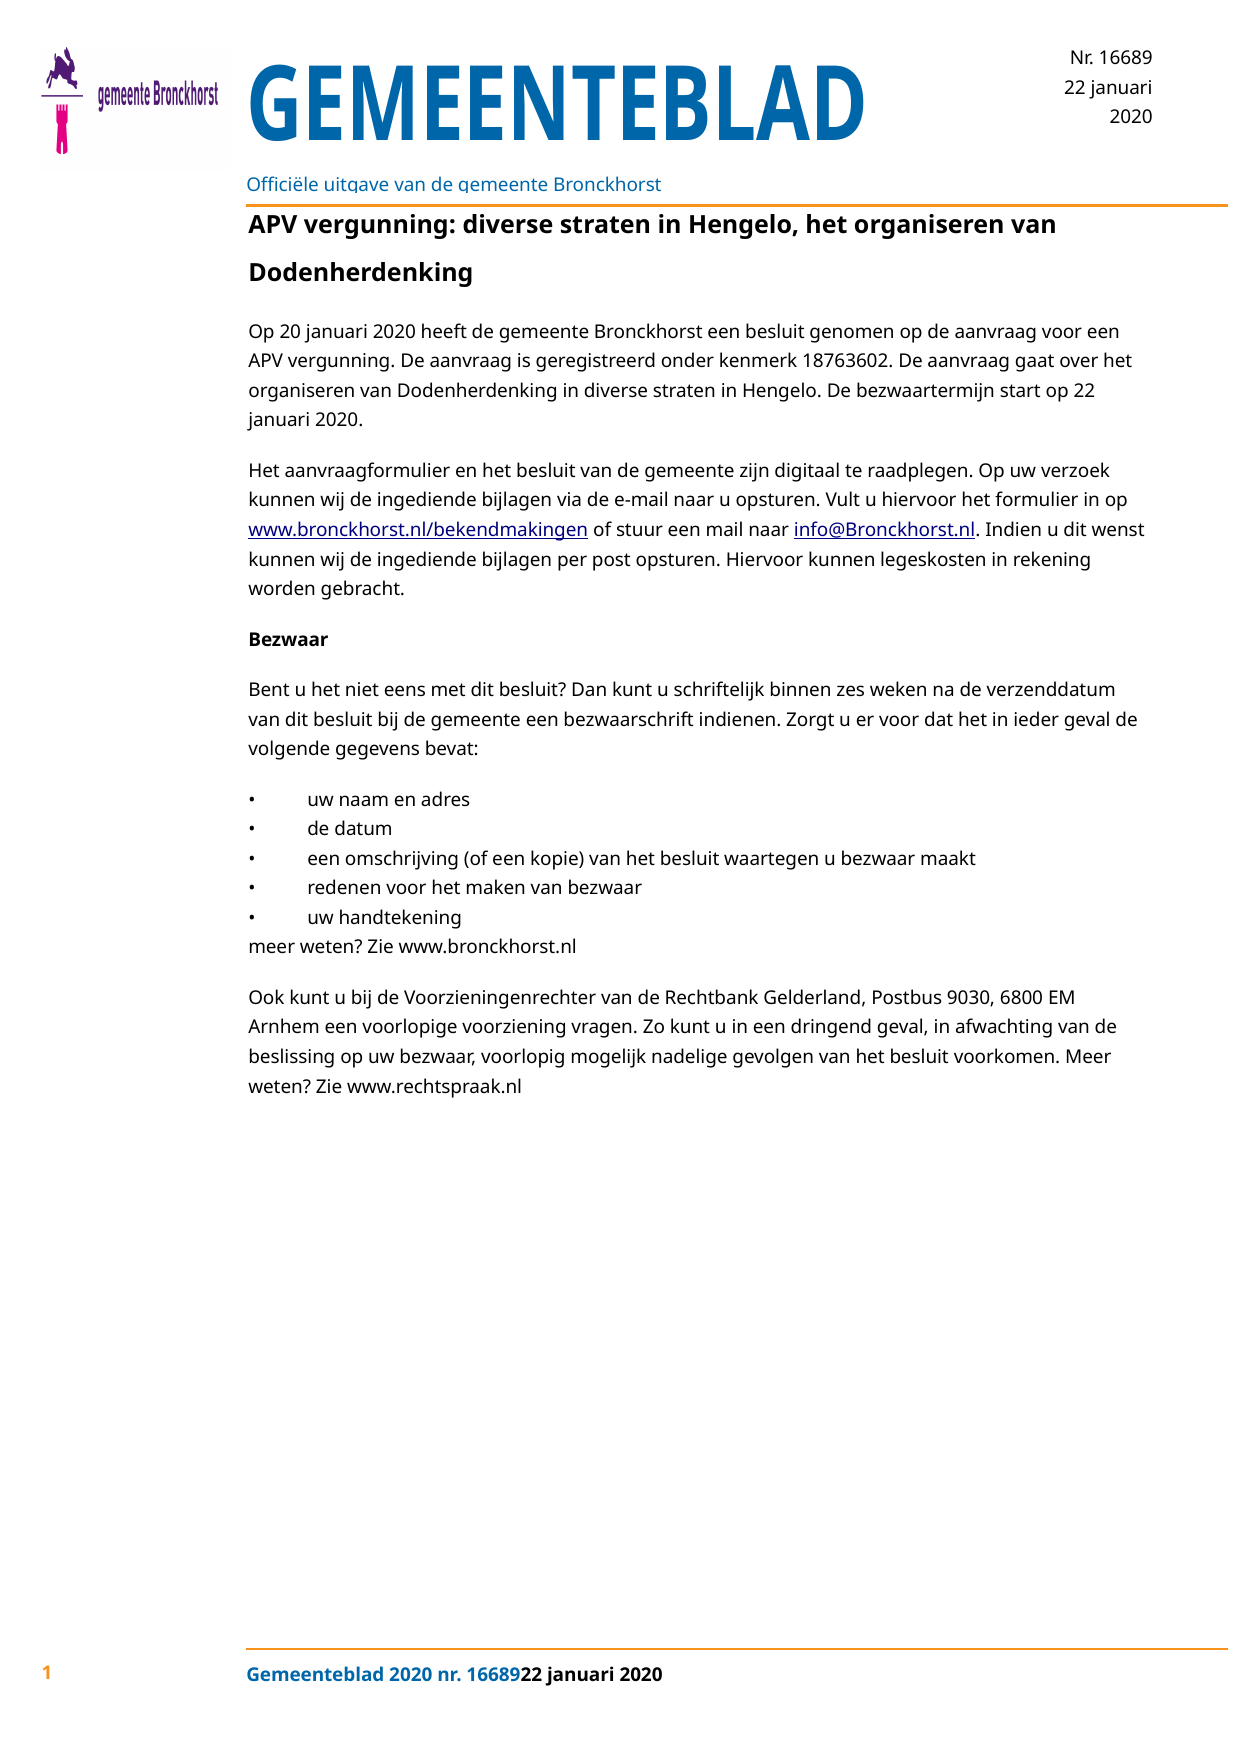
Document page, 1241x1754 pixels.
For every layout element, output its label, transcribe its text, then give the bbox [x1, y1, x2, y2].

list redenen voor het maken van bezwaar [248, 874, 1152, 900]
text APV vergunning: diverse straten in Hengelo, het organiseren van Dodenherdenking [248, 207, 1152, 288]
picture [41, 47, 231, 172]
list de datum [248, 815, 1152, 841]
text Bezwaar [248, 626, 1152, 652]
list uw handtekening [248, 904, 1152, 930]
list uw naam en adres [248, 786, 1152, 812]
text Bent u het niet eens met dit besluit? Dan kunt u schriftelijk binnen zes weken na de verzenddatum van dit besluit bij de gemeente een bezwaarschrift indienen. Zorgt u er voor dat het in ieder geval de volgende gegevens bevat: [248, 676, 1152, 761]
text Ook kunt u bij de Voorzieningenrechter van de Rechtbank Gelderland, Postbus 9030, 6800 EM Arnhem een voorlopige voorziening vragen. Zo kunt u in een dringend geval, in afwachting van de beslissing op uw bezwaar, voorlopig mogelijk nadelige gevolgen van het besluit voorkomen. Meer weten? Zie www.rechtspraak.nl [248, 984, 1152, 1099]
list een omschrijving (of een kopie) van het besluit waartegen u bezwaar maakt [248, 845, 1152, 871]
text Op 20 januari 2020 heeft de gemeente Bronckhorst een besluit genomen op de aanvraag voor een APV vergunning. De aanvraag is geregistreerd onder kenmerk 18763602. De aanvraag gaat over het organiseren van Dodenherdenking in diverse straten in Hengelo. De bezwaartermijn start op 22 januari 2020. [248, 318, 1152, 432]
text meer weten? Zie www.bronckhorst.nl [248, 934, 1152, 959]
text Het aanvraagformulier en het besluit van de gemeente zijn digitaal te raadplegen. Op uw verzoek kunnen wij de ingediende bijlagen via de e-mail naar u opsturen. Vult u hiervoor het formulier in op www.bronckhorst.nl/bekendmakingen of stuur een mail naar info@Bronckhorst.nl. Indien u dit wenst kunnen wij de ingediende bijlagen per post opsturen. Hiervoor kunnen legeskosten in rekening worden gebracht. [248, 457, 1152, 601]
